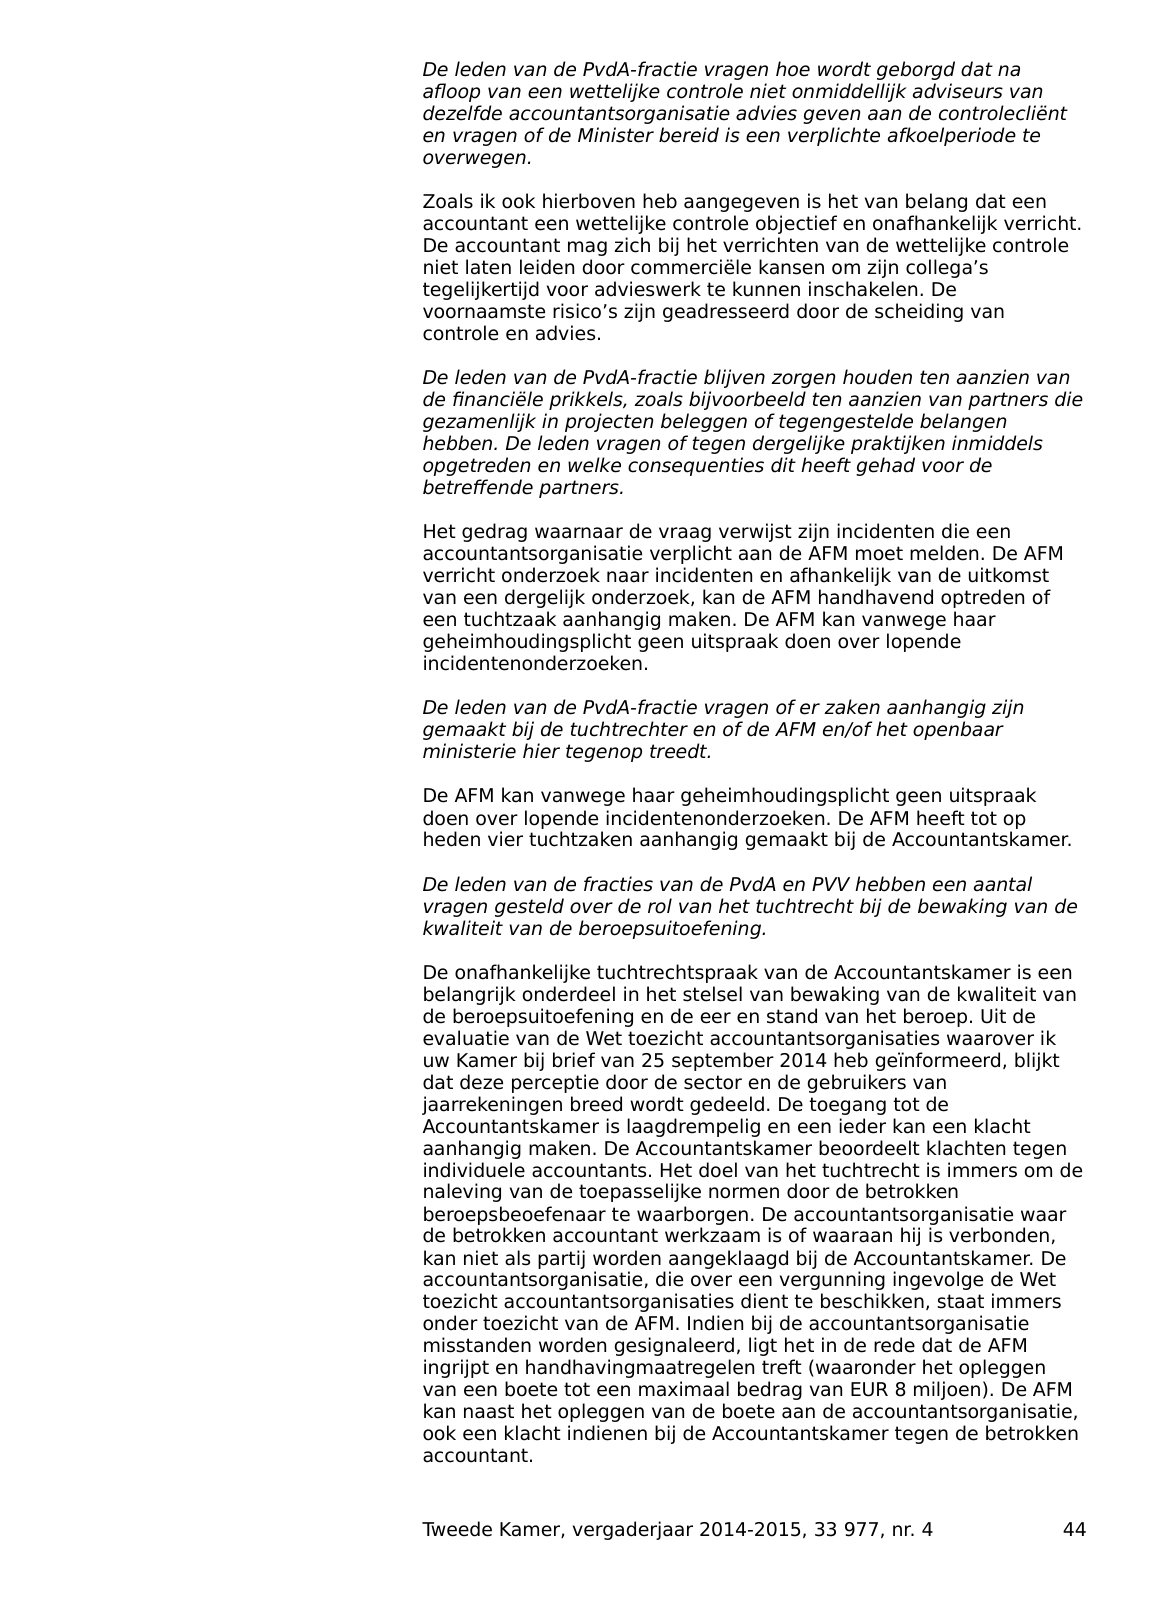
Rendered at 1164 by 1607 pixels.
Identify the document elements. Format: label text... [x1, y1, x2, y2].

text De leden van de PvdA-fractie blijven zorgen houden ten aanzien van de financiële prikkels, zoals bijvoorbeeld ten aanzien van partners die gezamenlijk in projecten beleggen of tegengestelde belangen hebben. De leden vragen of tegen dergelijke praktijken inmiddels opgetreden en welke consequenties dit heeft gehad voor de betreffende partners. [422, 367, 1087, 499]
text De leden van de PvdA-fractie vragen of er zaken aanhangig zijn gemaakt bij de tuchtrechter en of de AFM en/of het openbaar ministerie hier tegenop treedt. [422, 697, 1087, 763]
text Zoals ik ook hierboven heb aangegeven is het van belang dat een accountant een wettelijke controle objectief en onafhankelijk verricht. De accountant mag zich bij het verrichten van de wettelijke controle niet laten leiden door commerciële kansen om zijn collega’s tegelijkertijd voor advieswerk te kunnen inschakelen. De voornaamste risico’s zijn geadresseerd door de scheiding van controle en advies. [422, 191, 1087, 345]
text De leden van de fracties van de PvdA en PVV hebben een aantal vragen gesteld over de rol van het tuchtrecht bij de bewaking van de kwaliteit van de beroepsuitoefening. [422, 873, 1087, 939]
text De leden van de PvdA-fractie vragen hoe wordt geborgd dat na afloop van een wettelijke controle niet onmiddellijk adviseurs van dezelfde accountantsorganisatie advies geven aan de controlecliënt en vragen of de Minister bereid is een verplichte afkoelperiode te overwegen. [422, 59, 1087, 169]
text Het gedrag waarnaar de vraag verwijst zijn incidenten die een accountantsorganisatie verplicht aan de AFM moet melden. De AFM verricht onderzoek naar incidenten en afhankelijk van de uitkomst van een dergelijk onderzoek, kan de AFM handhavend optreden of een tuchtzaak aanhangig maken. De AFM kan vanwege haar geheimhoudingsplicht geen uitspraak doen over lopende incidentenonderzoeken. [422, 521, 1087, 675]
text De AFM kan vanwege haar geheimhoudingsplicht geen uitspraak doen over lopende incidentenonderzoeken. De AFM heeft tot op heden vier tuchtzaken aanhangig gemaakt bij de Accountantskamer. [422, 785, 1087, 851]
text De onafhankelijke tuchtrechtspraak van de Accountantskamer is een belangrijk onderdeel in het stelsel van bewaking van de kwaliteit van de beroepsuitoefening en de eer en stand van het beroep. Uit de evaluatie van de Wet toezicht accountantsorganisaties waarover ik uw Kamer bij brief van 25 september 2014 heb geïnformeerd, blijkt dat deze perceptie door de sector en de gebruikers van jaarrekeningen breed wordt gedeeld. De toegang tot de Accountantskamer is laagdrempelig en een ieder kan een klacht aanhangig maken. De Accountantskamer beoordeelt klachten tegen individuele accountants. Het doel van het tuchtrecht is immers om de naleving van de toepasselijke normen door de betrokken beroepsbeoefenaar te waarborgen. De accountantsorganisatie waar de betrokken accountant werkzaam is of waaraan hij is verbonden, kan niet als partij worden aangeklaagd bij de Accountantskamer. De accountantsorganisatie, die over een vergunning ingevolge de Wet toezicht accountantsorganisaties dient te beschikken, staat immers onder toezicht van de AFM. Indien bij de accountantsorganisatie misstanden worden gesignaleerd, ligt het in de rede dat de AFM ingrijpt en handhavingmaatregelen treft (waaronder het opleggen van een boete tot een maximaal bedrag van EUR 8 miljoen). De AFM kan naast het opleggen van de boete aan de accountantsorganisatie, ook een klacht indienen bij de Accountantskamer tegen de betrokken accountant. [422, 962, 1087, 1467]
